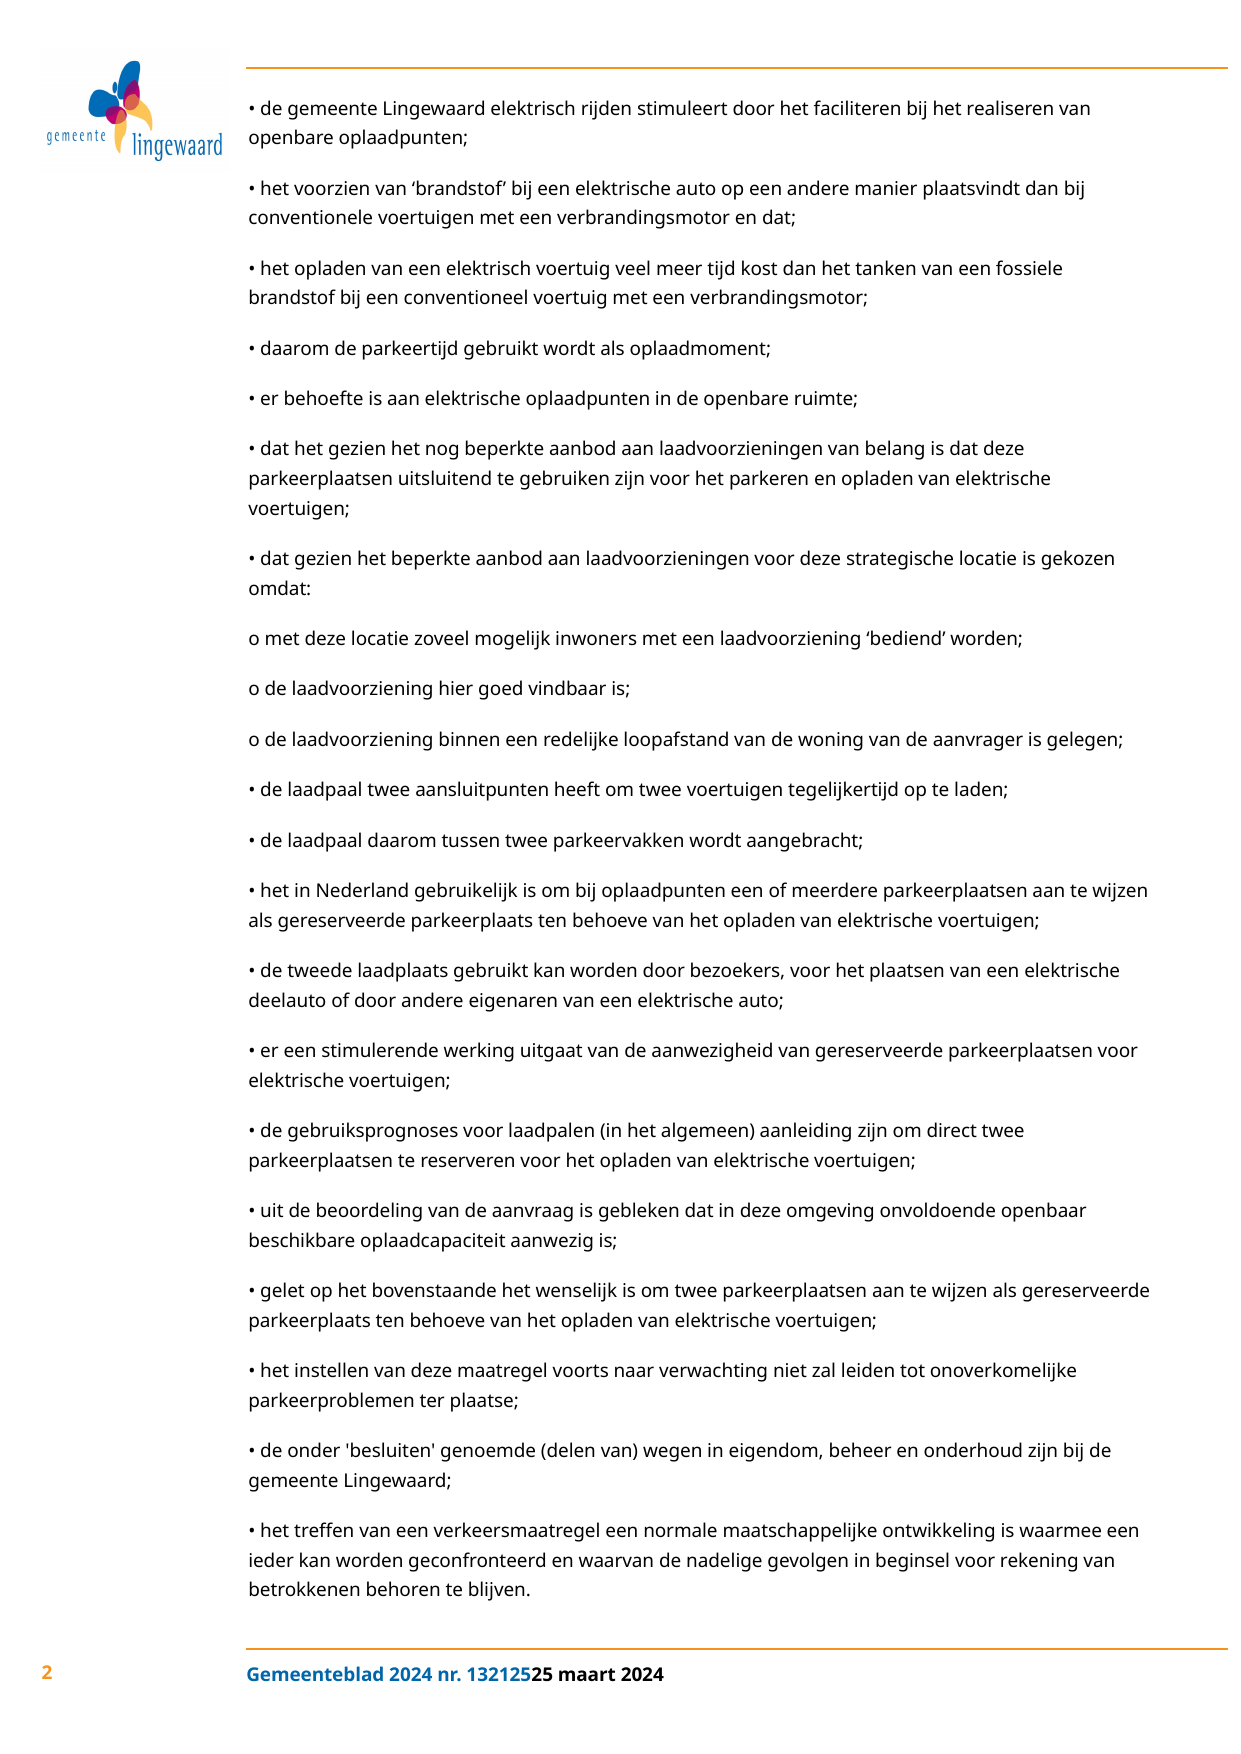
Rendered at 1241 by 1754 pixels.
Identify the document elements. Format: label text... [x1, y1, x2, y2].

text • daarom de parkeertijd gebruikt wordt als oplaadmoment; [248, 335, 1152, 361]
text o de laadvoorziening hier goed vindbaar is; [248, 676, 1152, 701]
text • de gebruiksprognoses voor laadpalen (in het algemeen) aanleiding zijn om direct twee parkeerplaatsen te reserveren voor het opladen van elektrische voertuigen; [248, 1117, 1152, 1173]
text • de tweede laadplaats gebruikt kan worden door bezoekers, voor het plaatsen van een elektrische deelauto of door andere eigenaren van een elektrische auto; [248, 957, 1152, 1013]
text • het opladen van een elektrisch voertuig veel meer tijd kost dan het tanken van een fossiele brandstof bij een conventioneel voertuig met een verbrandingsmotor; [248, 255, 1152, 310]
text • het treffen van een verkeersmaatregel een normale maatschappelijke ontwikkeling is waarmee een ieder kan worden geconfronteerd en waarvan de nadelige gevolgen in beginsel voor rekening van betrokkenen behoren te blijven. [248, 1517, 1152, 1602]
text • de gemeente Lingewaard elektrisch rijden stimuleert door het faciliteren bij het realiseren van openbare oplaadpunten; [248, 95, 1152, 150]
text • het voorzien van ‘brandstof’ bij een elektrische auto op een andere manier plaatsvindt dan bij conventionele voertuigen met een verbrandingsmotor en dat; [248, 175, 1152, 230]
text • gelet op het bovenstaande het wenselijk is om twee parkeerplaatsen aan te wijzen als gereserveerde parkeerplaats ten behoeve van het opladen van elektrische voertuigen; [248, 1277, 1152, 1333]
text o de laadvoorziening binnen een redelijke loopafstand van de woning van de aanvrager is gelegen; [248, 726, 1152, 752]
text o met deze locatie zoveel mogelijk inwoners met een laadvoorziening ‘bediend’ worden; [248, 625, 1152, 651]
text • dat het gezien het nog beperkte aanbod aan laadvoorzieningen van belang is dat deze parkeerplaatsen uitsluitend te gebruiken zijn voor het parkeren en opladen van elektrische voertuigen; [248, 436, 1152, 521]
text • het in Nederland gebruikelijk is om bij oplaadpunten een of meerdere parkeerplaatsen aan te wijzen als gereserveerde parkeerplaats ten behoeve van het opladen van elektrische voertuigen; [248, 877, 1152, 933]
text • er behoefte is aan elektrische oplaadpunten in de openbare ruimte; [248, 385, 1152, 411]
text • de laadpaal daarom tussen twee parkeervakken wordt aangebracht; [248, 827, 1152, 853]
text • er een stimulerende werking uitgaat van de aanwezigheid van gereserveerde parkeerplaatsen voor elektrische voertuigen; [248, 1037, 1152, 1093]
text • de onder 'besluiten' genoemde (delen van) wegen in eigendom, beheer en onderhoud zijn bij de gemeente Lingewaard; [248, 1437, 1152, 1493]
text • dat gezien het beperkte aanbod aan laadvoorzieningen voor deze strategische locatie is gekozen omdat: [248, 545, 1152, 601]
picture [41, 47, 231, 172]
text • de laadpaal twee aansluitpunten heeft om twee voertuigen tegelijkertijd op te laden; [248, 776, 1152, 802]
text • uit de beoordeling van de aanvraag is gebleken dat in deze omgeving onvoldoende openbaar beschikbare oplaadcapaciteit aanwezig is; [248, 1197, 1152, 1253]
text • het instellen van deze maatregel voorts naar verwachting niet zal leiden tot onoverkomelijke parkeerproblemen ter plaatse; [248, 1357, 1152, 1413]
